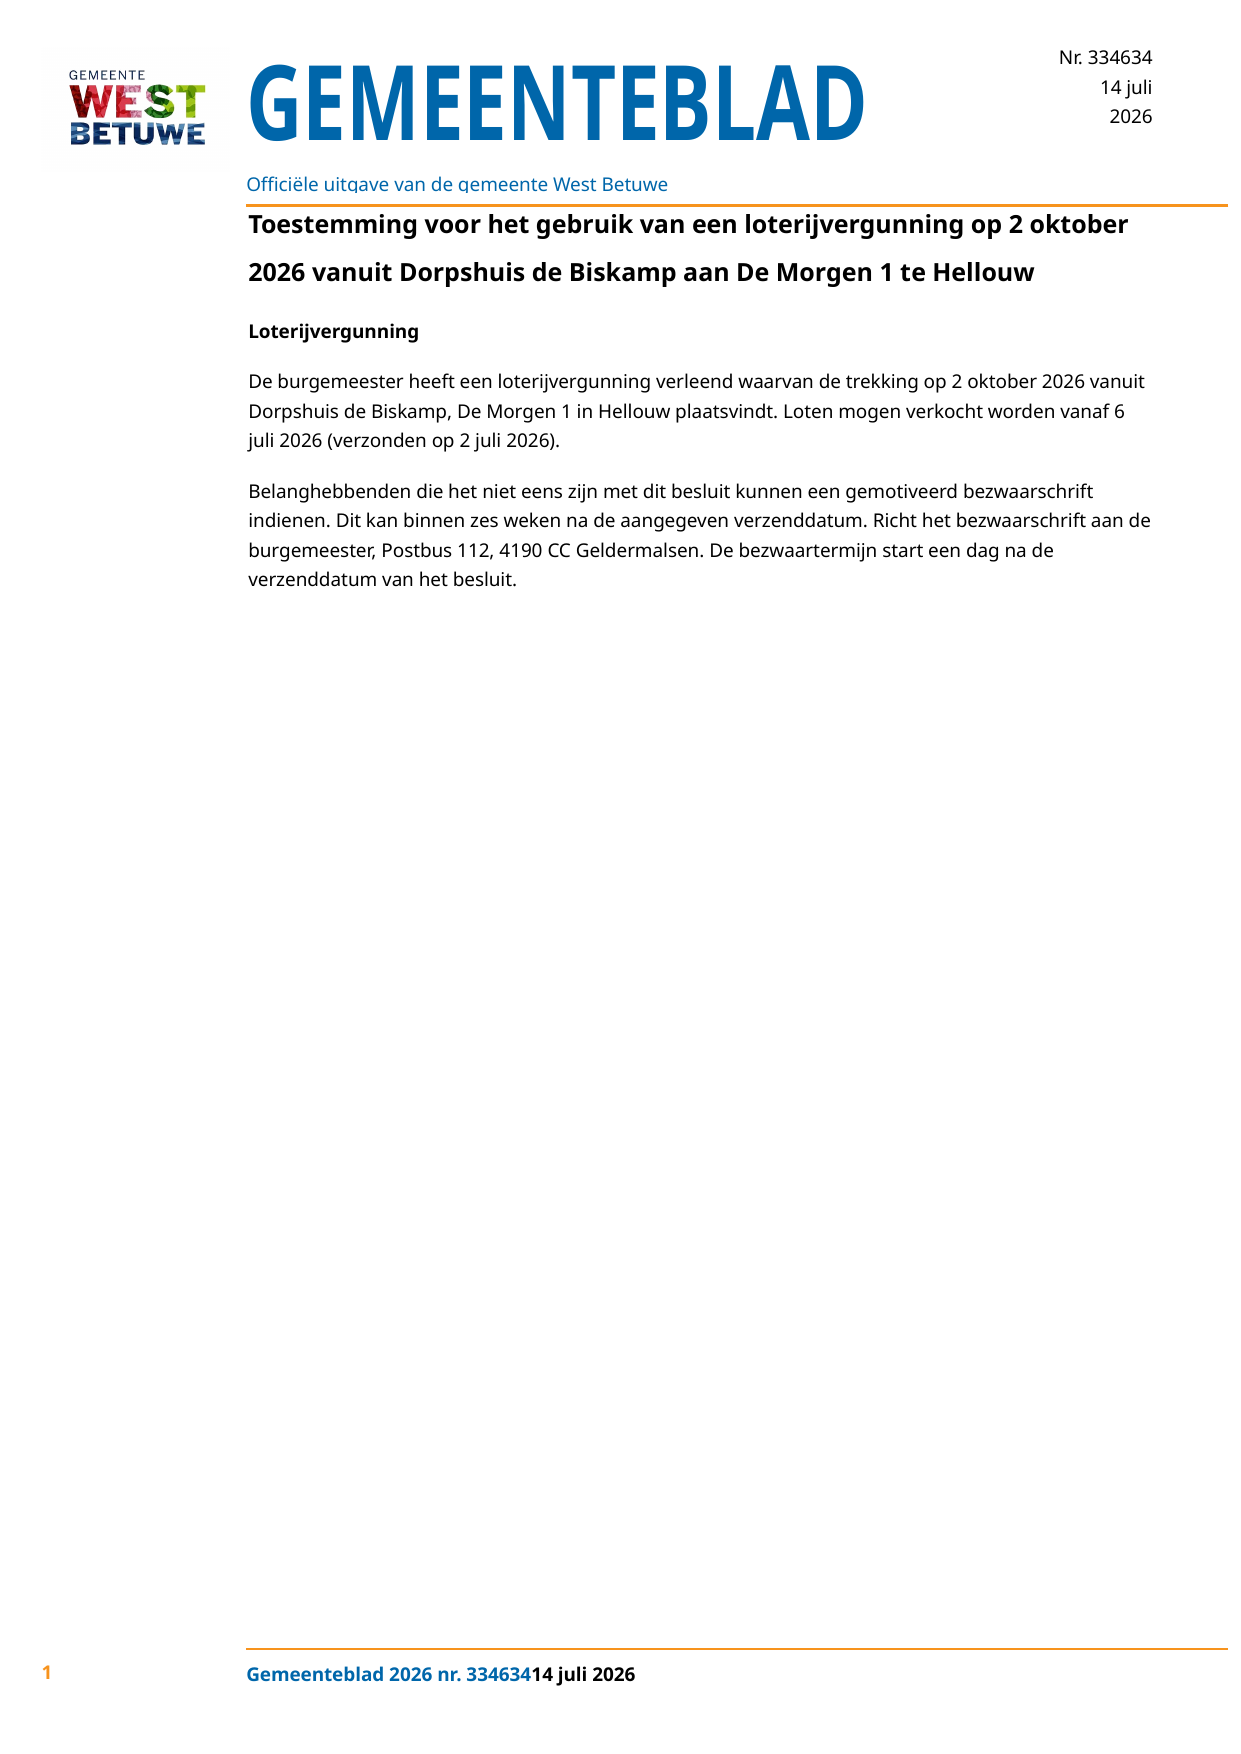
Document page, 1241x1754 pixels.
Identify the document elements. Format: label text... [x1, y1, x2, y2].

text Toestemming voor het gebruik van een loterijvergunning op 2 oktober 2026 vanuit Dorpshuis de Biskamp aan De Morgen 1 te Hellouw [248, 207, 1152, 288]
picture [41, 47, 231, 172]
text Belanghebbenden die het niet eens zijn met dit besluit kunnen een gemotiveerd bezwaarschrift indienen. Dit kan binnen zes weken na de aangegeven verzenddatum. Richt het bezwaarschrift aan de burgemeester, Postbus 112, 4190 CC Geldermalsen. De bezwaartermijn start een dag na de verzenddatum van het besluit. [248, 478, 1152, 592]
text Loterijvergunning [248, 318, 1152, 344]
text De burgemeester heeft een loterijvergunning verleend waarvan de trekking op 2 oktober 2026 vanuit Dorpshuis de Biskamp, De Morgen 1 in Hellouw plaatsvindt. Loten mogen verkocht worden vanaf 6 juli 2026 (verzonden op 2 juli 2026). [248, 368, 1152, 453]
